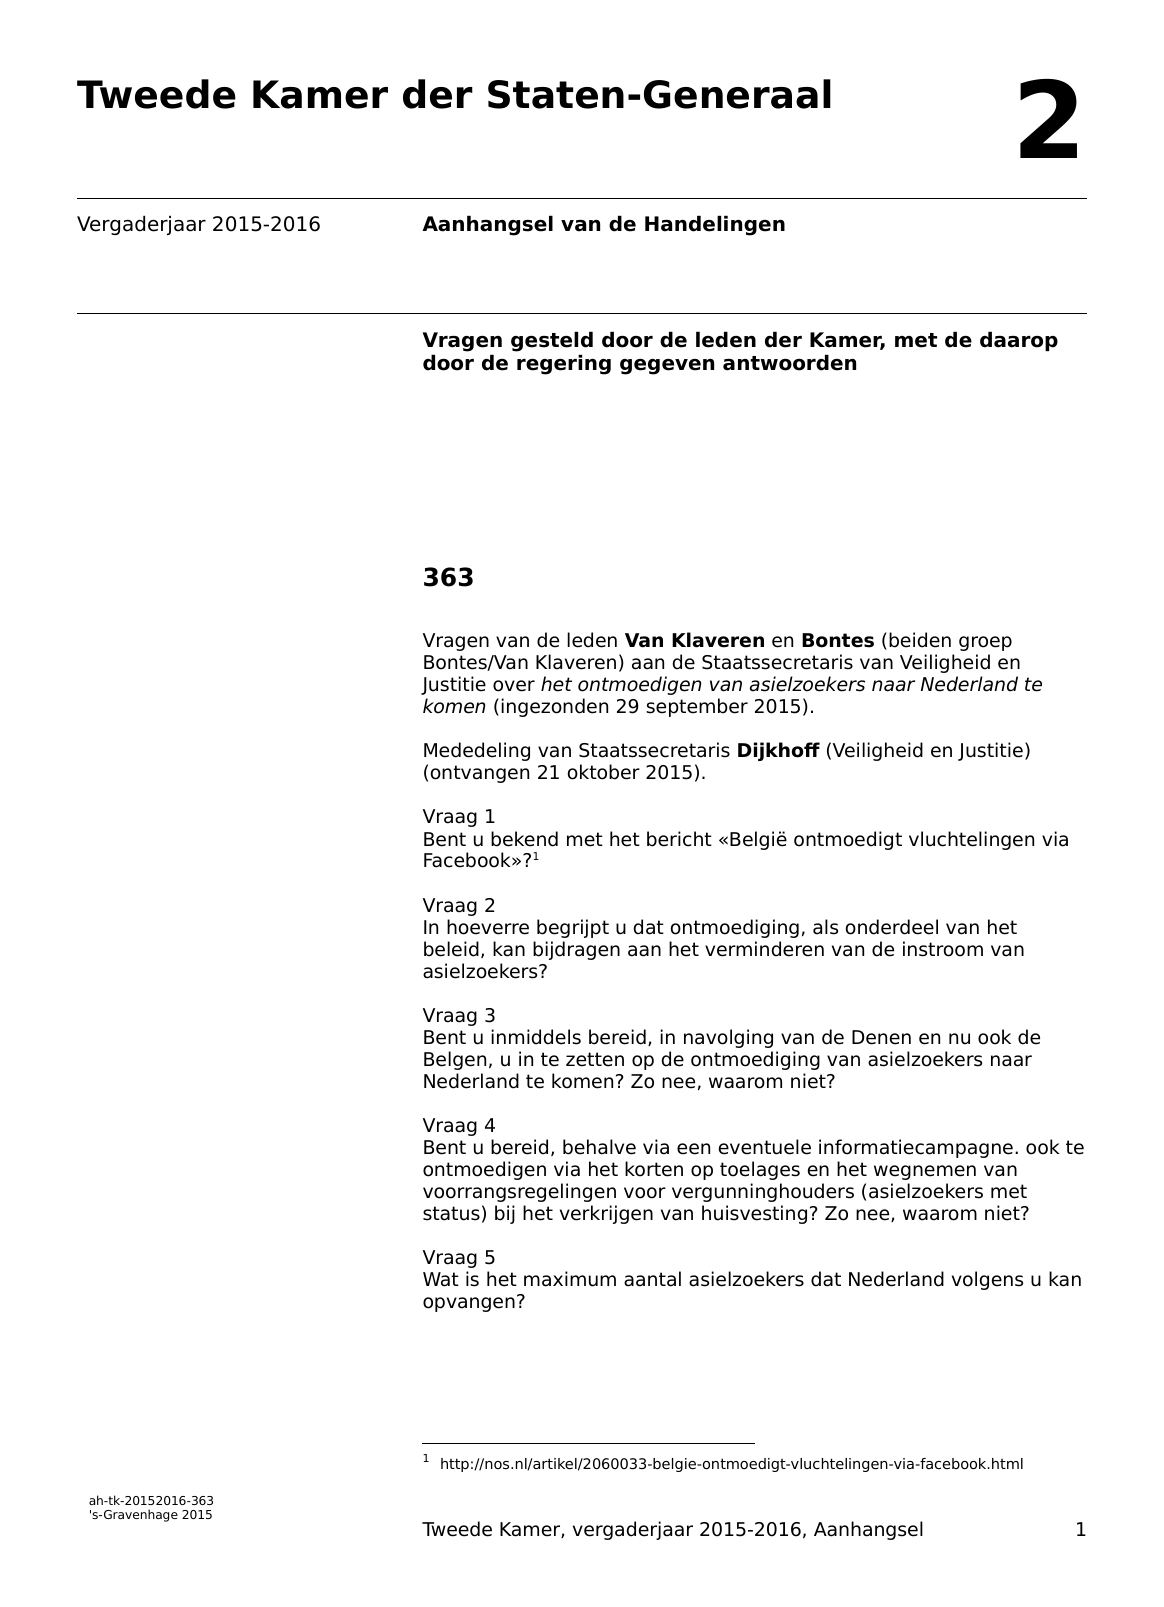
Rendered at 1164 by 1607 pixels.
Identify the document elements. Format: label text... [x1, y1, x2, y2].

table_cell Aanhangsel van de Handelingen [422, 199, 1087, 313]
text Mededeling van Staatssecretaris Dijkhoff (Veiligheid en Justitie) (ontvangen 21 oktober 2015). [422, 740, 1087, 784]
text Vraag 1 [422, 806, 1087, 828]
text 's-Gravenhage 2015 [88, 1508, 323, 1522]
text Vraag 2 [422, 894, 1087, 917]
text Vraag 3 [422, 1005, 1087, 1027]
table_cell [77, 314, 422, 375]
text In hoeverre begrijpt u dat ontmoediging, als onderdeel van het beleid, kan bijdragen aan het verminderen van de instroom van asielzoekers? [422, 917, 1087, 982]
text Wat is het maximum aantal asielzoekers dat Nederland volgens u kan opvangen? [422, 1269, 1087, 1313]
text http://nos.nl/artikel/2060033-belgie-ontmoedigt-vluchtelingen-via-facebook.html [422, 1452, 1087, 1474]
text Vraag 4 [422, 1115, 1087, 1137]
text Vragen van de leden Van Klaveren en Bontes (beiden groep Bontes/Van Klaveren) aan de Staatssecretaris van Veiligheid en Justitie over het ontmoedigen van asielzoekers naar Nederland te komen (ingezonden 29 september 2015). [422, 630, 1087, 718]
text Bent u bekend met het bericht «België ontmoedigt vluchtelingen via Facebook»? [422, 828, 1087, 872]
text Bent u inmiddels bereid, in navolging van de Denen en nu ook de Belgen, u in te zetten op de ontmoediging van asielzoekers naar Nederland te komen? Zo nee, waarom niet? [422, 1027, 1087, 1093]
text Vraag 5 [422, 1247, 1087, 1269]
text Bent u bereid, behalve via een eventuele informatiecampagne. ook te ontmoedigen via het korten op toelages en het wegnemen van voorrangsregelingen voor vergunninghouders (asielzoekers met status) bij het verkrijgen van huisvesting? Zo nee, waarom niet? [422, 1137, 1087, 1225]
table_cell Vragen gesteld door de leden der Kamer, met de daarop door de regering gegeven antwoorden [422, 314, 1087, 375]
text 363 [422, 563, 1087, 592]
table_header 2 [886, 59, 1087, 198]
table_cell Vergaderjaar 2015-2016 [77, 199, 422, 313]
text ah-tk-20152016-363 [88, 1494, 323, 1508]
table_header Tweede Kamer der Staten-Generaal [77, 59, 886, 198]
